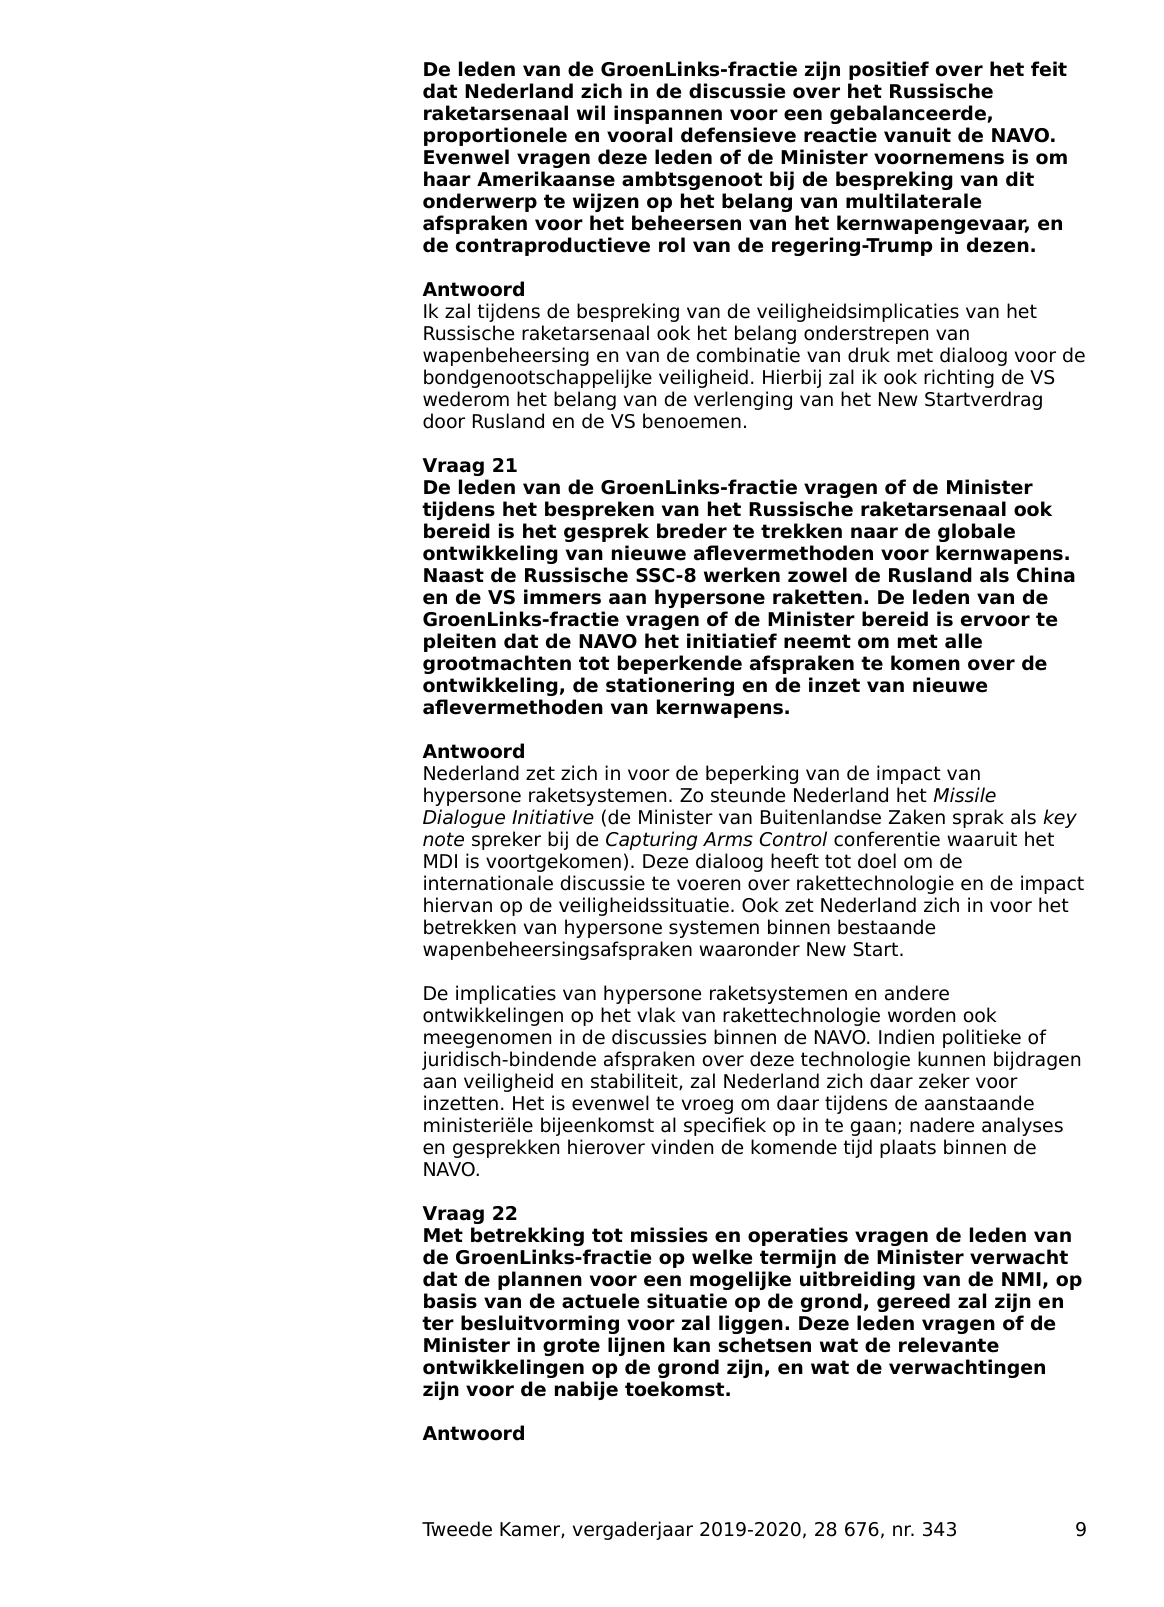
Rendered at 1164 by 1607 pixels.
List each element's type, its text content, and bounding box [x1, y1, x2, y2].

text Vraag 22 [422, 1203, 1087, 1225]
text De leden van de GroenLinks-fractie zijn positief over het feit dat Nederland zich in de discussie over het Russische raketarsenaal wil inspannen voor een gebalanceerde, proportionele en vooral defensieve reactie vanuit de NAVO. Evenwel vragen deze leden of de Minister voornemens is om haar Amerikaanse ambtsgenoot bij de bespreking van dit onderwerp te wijzen op het belang van multilaterale afspraken voor het beheersen van het kernwapengevaar, en de contraproductieve rol van de regering-Trump in dezen. [422, 59, 1087, 257]
text Antwoord [422, 741, 1087, 763]
text Antwoord [422, 1423, 1087, 1445]
text Ik zal tijdens de bespreking van de veiligheidsimplicaties van het Russische raketarsenaal ook het belang onderstrepen van wapenbeheersing en van de combinatie van druk met dialoog voor de bondgenootschappelijke veiligheid. Hierbij zal ik ook richting de VS wederom het belang van de verlenging van het New Startverdrag door Rusland en de VS benoemen. [422, 301, 1087, 433]
text De leden van de GroenLinks-fractie vragen of de Minister tijdens het bespreken van het Russische raketarsenaal ook bereid is het gesprek breder te trekken naar de globale ontwikkeling van nieuwe aflevermethoden voor kernwapens. Naast de Russische SSC-8 werken zowel de Rusland als China en de VS immers aan hypersone raketten. De leden van de GroenLinks-fractie vragen of de Minister bereid is ervoor te pleiten dat de NAVO het initiatief neemt om met alle grootmachten tot beperkende afspraken te komen over de ontwikkeling, de stationering en de inzet van nieuwe aflevermethoden van kernwapens. [422, 477, 1087, 719]
text Met betrekking tot missies en operaties vragen de leden van de GroenLinks-fractie op welke termijn de Minister verwacht dat de plannen voor een mogelijke uitbreiding van de NMI, op basis van de actuele situatie op de grond, gereed zal zijn en ter besluitvorming voor zal liggen. Deze leden vragen of de Minister in grote lijnen kan schetsen wat de relevante ontwikkelingen op de grond zijn, en wat de verwachtingen zijn voor de nabije toekomst. [422, 1225, 1087, 1401]
text Vraag 21 [422, 455, 1087, 477]
text Antwoord [422, 279, 1087, 301]
text De implicaties van hypersone raketsystemen en andere ontwikkelingen op het vlak van rakettechnologie worden ook meegenomen in de discussies binnen de NAVO. Indien politieke of juridisch-bindende afspraken over deze technologie kunnen bijdragen aan veiligheid en stabiliteit, zal Nederland zich daar zeker voor inzetten. Het is evenwel te vroeg om daar tijdens de aanstaande ministeriële bijeenkomst al specifiek op in te gaan; nadere analyses en gesprekken hierover vinden de komende tijd plaats binnen de NAVO. [422, 983, 1087, 1181]
text Nederland zet zich in voor de beperking van de impact van hypersone raketsystemen. Zo steunde Nederland het Missile Dialogue Initiative (de Minister van Buitenlandse Zaken sprak als key note spreker bij de Capturing Arms Control conferentie waaruit het MDI is voortgekomen). Deze dialoog heeft tot doel om de internationale discussie te voeren over rakettechnologie en de impact hiervan op de veiligheidssituatie. Ook zet Nederland zich in voor het betrekken van hypersone systemen binnen bestaande wapenbeheersingsafspraken waaronder New Start. [422, 763, 1087, 961]
